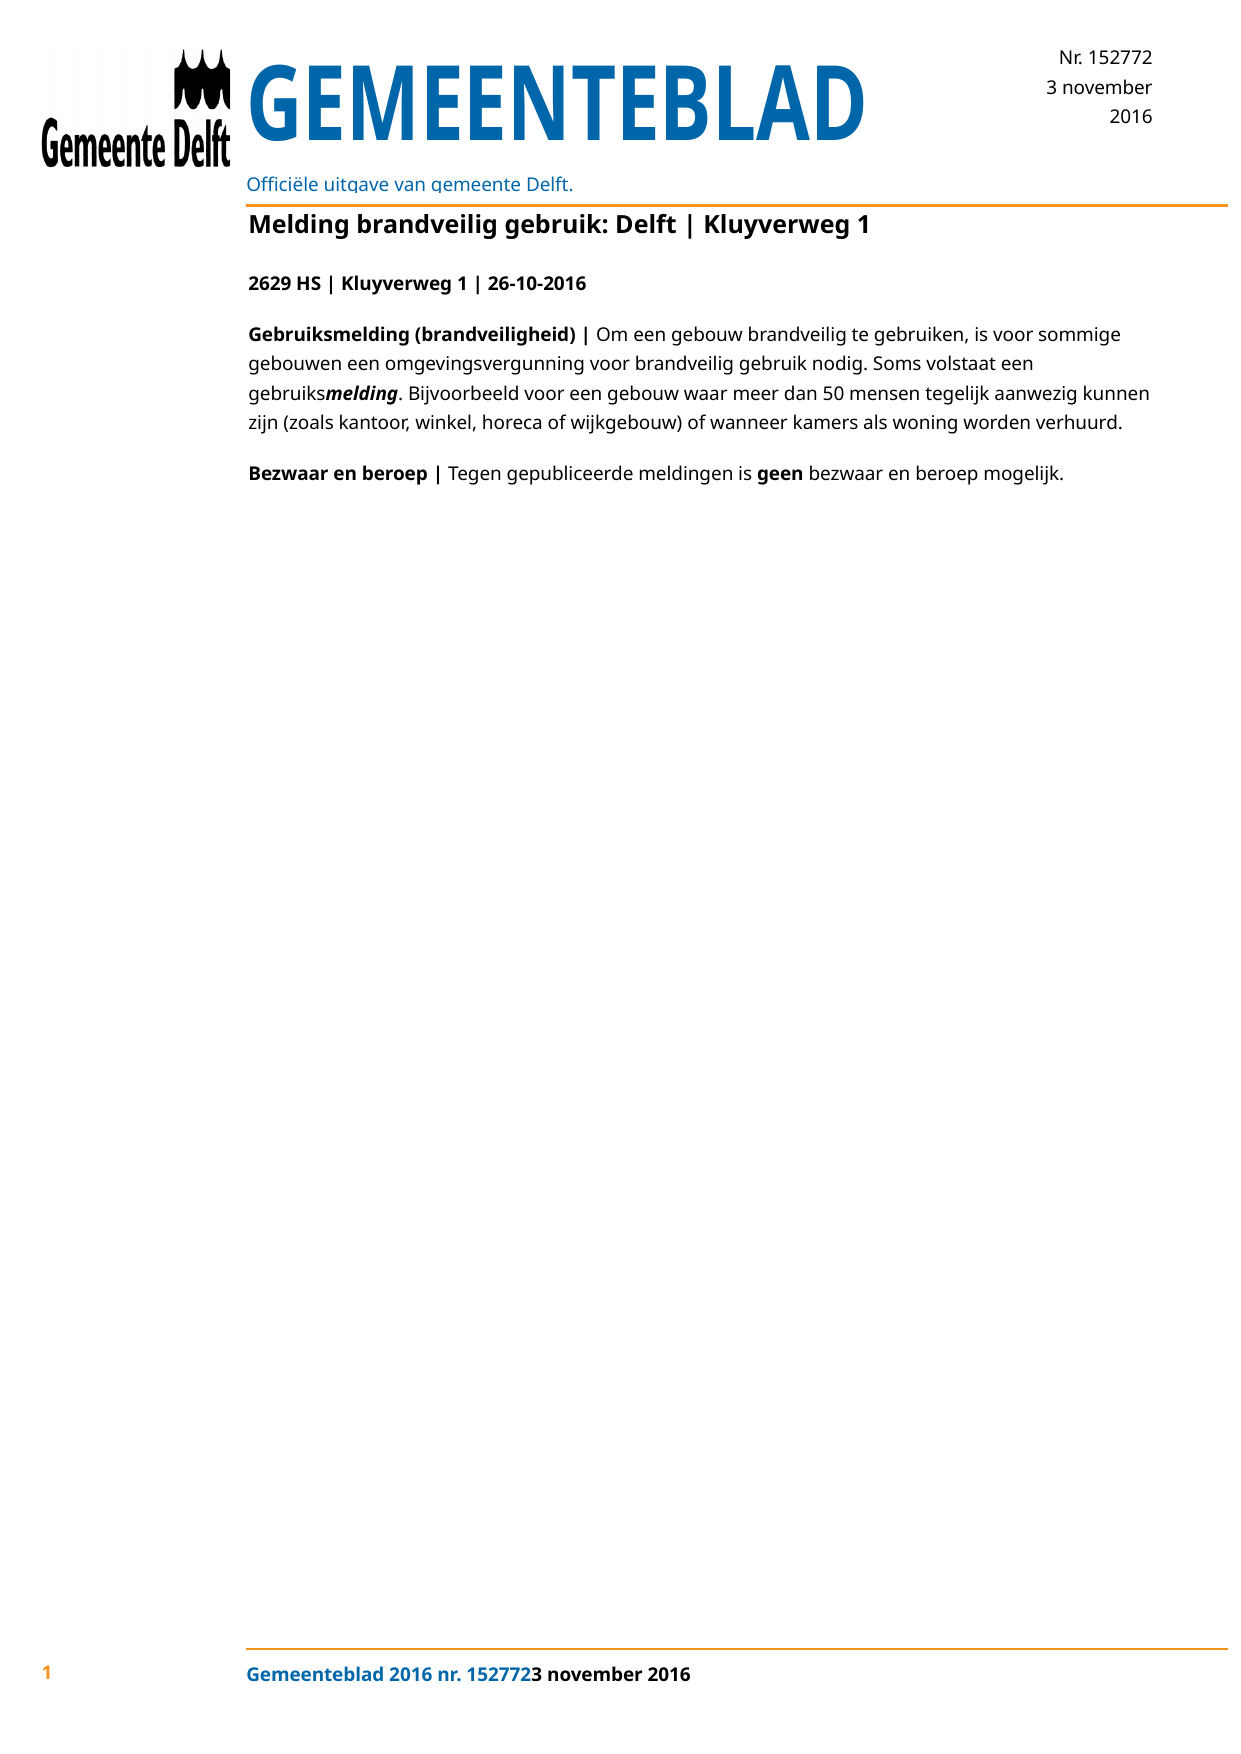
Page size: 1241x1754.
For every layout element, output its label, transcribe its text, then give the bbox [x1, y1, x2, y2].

text Melding brandveilig gebruik: Delft | Kluyverweg 1 [248, 207, 1152, 241]
text 2629 HS | Kluyverweg 1 | 26-10-2016 [248, 270, 1152, 296]
text Gebruiksmelding (brandveiligheid) | Om een gebouw brandveilig te gebruiken, is voor sommige gebouwen een omgevingsvergunning voor brandveilig gebruik nodig. Soms volstaat een gebruiksmelding. Bijvoorbeeld voor een gebouw waar meer dan 50 mensen tegelijk aanwezig kunnen zijn (zoals kantoor, winkel, horeca of wijkgebouw) of wanneer kamers als woning worden verhuurd. [248, 321, 1152, 435]
text Bezwaar en beroep | Tegen gepubliceerde meldingen is geen bezwaar en beroep mogelijk. [248, 460, 1152, 486]
picture [41, 47, 231, 172]
